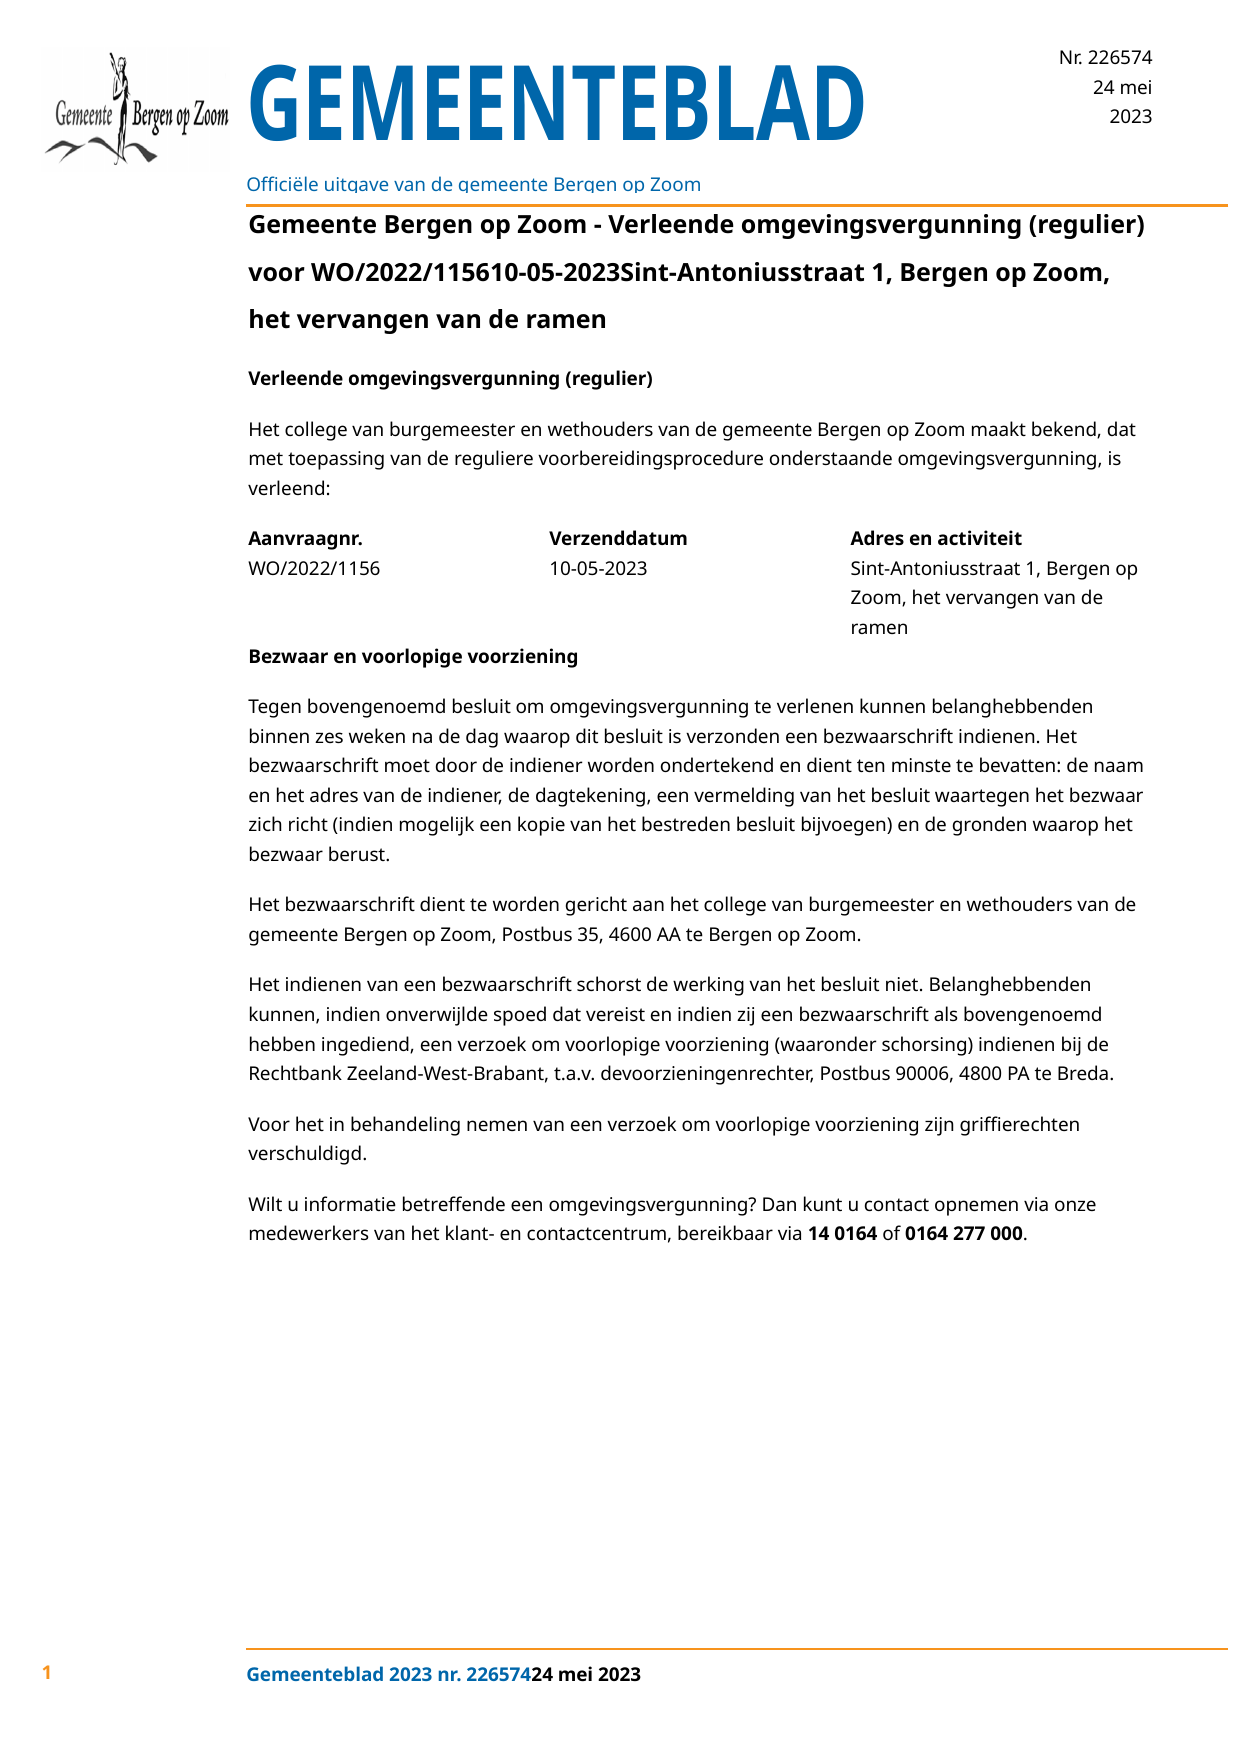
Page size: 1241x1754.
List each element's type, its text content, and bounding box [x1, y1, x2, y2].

table_header WO/2022/1156 [248, 555, 549, 639]
text Het college van burgemeester en wethouders van de gemeente Bergen op Zoom maakt bekend, dat met toepassing van de reguliere voorbereidingsprocedure onderstaande omgevingsvergunning, is verleend: [248, 416, 1152, 501]
text Bezwaar en voorlopige voorziening [248, 643, 1152, 668]
table_header Verzenddatum [549, 526, 850, 551]
table_header Aanvraagnr. [248, 526, 549, 551]
text Verleende omgevingsvergunning (regulier) [248, 366, 1152, 391]
text Voor het in behandeling nemen van een verzoek om voorlopige voorziening zijn griffierechten verschuldigd. [248, 1111, 1152, 1166]
text Gemeente Bergen op Zoom - Verleende omgevingsvergunning (regulier) voor WO/2022/115610-05-2023Sint-Antoniusstraat 1, Bergen op Zoom, het vervangen van de ramen [248, 207, 1152, 336]
table_header Adres en activiteit [850, 526, 1152, 551]
picture [41, 47, 231, 172]
table_header Sint-Antoniusstraat 1, Bergen op Zoom, het vervangen van de ramen [850, 555, 1152, 639]
table_header 10-05-2023 [549, 555, 850, 639]
text Tegen bovengenoemd besluit om omgevingsvergunning te verlenen kunnen belanghebbenden binnen zes weken na de dag waarop dit besluit is verzonden een bezwaarschrift indienen. Het bezwaarschrift moet door de indiener worden ondertekend en dient ten minste te bevatten: de naam en het adres van de indiener, de dagtekening, een vermelding van het besluit waartegen het bezwaar zich richt (indien mogelijk een kopie van het bestreden besluit bijvoegen) en de gronden waarop het bezwaar berust. [248, 693, 1152, 867]
text Het indienen van een bezwaarschrift schorst de werking van het besluit niet. Belanghebbenden kunnen, indien onverwijlde spoed dat vereist en indien zij een bezwaarschrift als bovengenoemd hebben ingediend, een verzoek om voorlopige voorziening (waaronder schorsing) indienen bij de Rechtbank Zeeland-West-Brabant, t.a.v. devoorzieningenrechter, Postbus 90006, 4800 PA te Breda. [248, 972, 1152, 1086]
text Wilt u informatie betreffende een omgevingsvergunning? Dan kunt u contact opnemen via onze medewerkers van het klant- en contactcentrum, bereikbaar via 14 0164 of 0164 277 000. [248, 1191, 1152, 1246]
text Het bezwaarschrift dient te worden gericht aan het college van burgemeester en wethouders van de gemeente Bergen op Zoom, Postbus 35, 4600 AA te Bergen op Zoom. [248, 892, 1152, 947]
